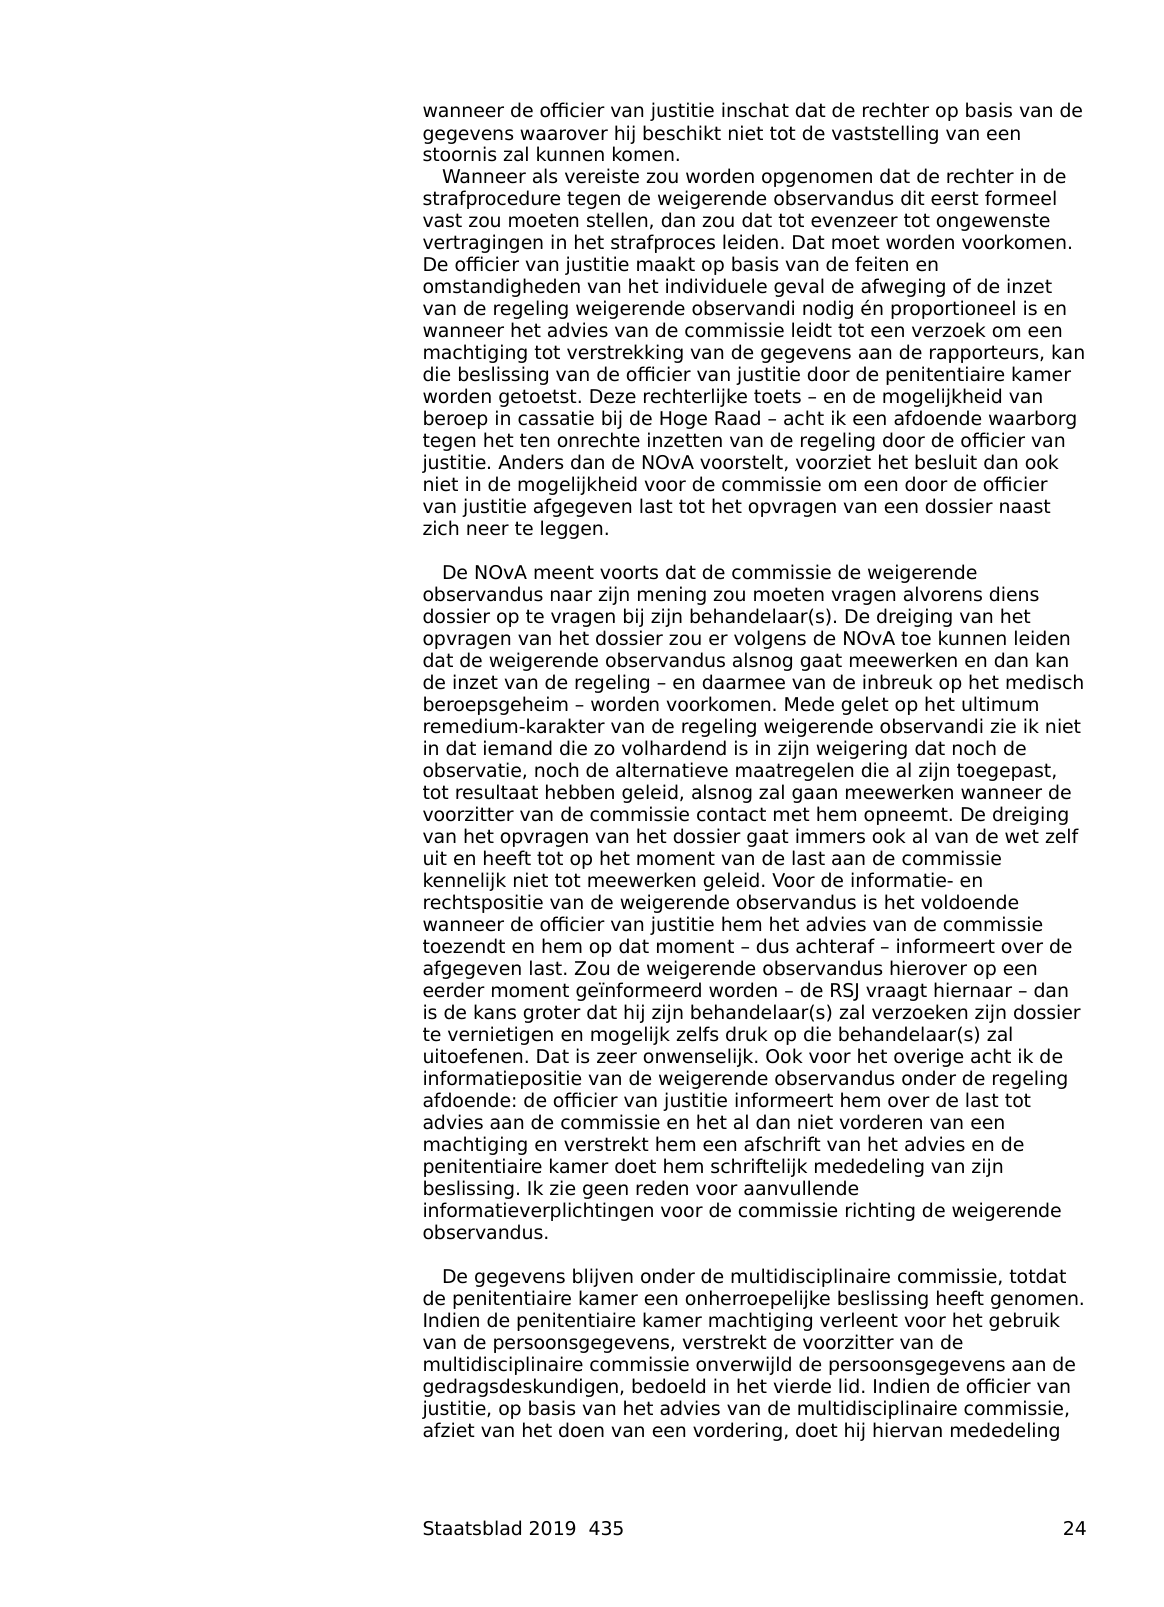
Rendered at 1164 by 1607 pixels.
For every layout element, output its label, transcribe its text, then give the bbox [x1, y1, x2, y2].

text De gegevens blijven onder de multidisciplinaire commissie, totdat de penitentiaire kamer een onherroepelijke beslissing heeft genomen. Indien de penitentiaire kamer machtiging verleent voor het gebruik van de persoonsgegevens, verstrekt de voorzitter van de multidisciplinaire commissie onverwijld de persoonsgegevens aan de gedragsdeskundigen, bedoeld in het vierde lid. Indien de officier van justitie, op basis van het advies van de multidisciplinaire commissie, afziet van het doen van een vordering, doet hij hiervan mededeling [422, 1266, 1087, 1442]
text De NOvA meent voorts dat de commissie de weigerende observandus naar zijn mening zou moeten vragen alvorens diens dossier op te vragen bij zijn behandelaar(s). De dreiging van het opvragen van het dossier zou er volgens de NOvA toe kunnen leiden dat de weigerende observandus alsnog gaat meewerken en dan kan de inzet van de regeling – en daarmee van de inbreuk op het medisch beroepsgeheim – worden voorkomen. Mede gelet op het ultimum remedium-karakter van de regeling weigerende observandi zie ik niet in dat iemand die zo volhardend is in zijn weigering dat noch de observatie, noch de alternatieve maatregelen die al zijn toegepast, tot resultaat hebben geleid, alsnog zal gaan meewerken wanneer de voorzitter van de commissie contact met hem opneemt. De dreiging van het opvragen van het dossier gaat immers ook al van de wet zelf uit en heeft tot op het moment van de last aan de commissie kennelijk niet tot meewerken geleid. Voor de informatie- en rechtspositie van de weigerende observandus is het voldoende wanneer de officier van justitie hem het advies van de commissie toezendt en hem op dat moment – dus achteraf – informeert over de afgegeven last. Zou de weigerende observandus hierover op een eerder moment geïnformeerd worden – de RSJ vraagt hiernaar – dan is de kans groter dat hij zijn behandelaar(s) zal verzoeken zijn dossier te vernietigen en mogelijk zelfs druk op die behandelaar(s) zal uitoefenen. Dat is zeer onwenselijk. Ook voor het overige acht ik de informatiepositie van de weigerende observandus onder de regeling afdoende: de officier van justitie informeert hem over de last tot advies aan de commissie en het al dan niet vorderen van een machtiging en verstrekt hem een afschrift van het advies en de penitentiaire kamer doet hem schriftelijk mededeling van zijn beslissing. Ik zie geen reden voor aanvullende informatieverplichtingen voor de commissie richting de weigerende observandus. [422, 562, 1087, 1243]
text wanneer de officier van justitie inschat dat de rechter op basis van de gegevens waarover hij beschikt niet tot de vaststelling van een stoornis zal kunnen komen. [422, 100, 1087, 166]
text Wanneer als vereiste zou worden opgenomen dat de rechter in de strafprocedure tegen de weigerende observandus dit eerst formeel vast zou moeten stellen, dan zou dat tot evenzeer tot ongewenste vertragingen in het strafproces leiden. Dat moet worden voorkomen. De officier van justitie maakt op basis van de feiten en omstandigheden van het individuele geval de afweging of de inzet van de regeling weigerende observandi nodig én proportioneel is en wanneer het advies van de commissie leidt tot een verzoek om een machtiging tot verstrekking van de gegevens aan de rapporteurs, kan die beslissing van de officier van justitie door de penitentiaire kamer worden getoetst. Deze rechterlijke toets – en de mogelijkheid van beroep in cassatie bij de Hoge Raad – acht ik een afdoende waarborg tegen het ten onrechte inzetten van de regeling door de officier van justitie. Anders dan de NOvA voorstelt, voorziet het besluit dan ook niet in de mogelijkheid voor de commissie om een door de officier van justitie afgegeven last tot het opvragen van een dossier naast zich neer te leggen. [422, 166, 1087, 540]
